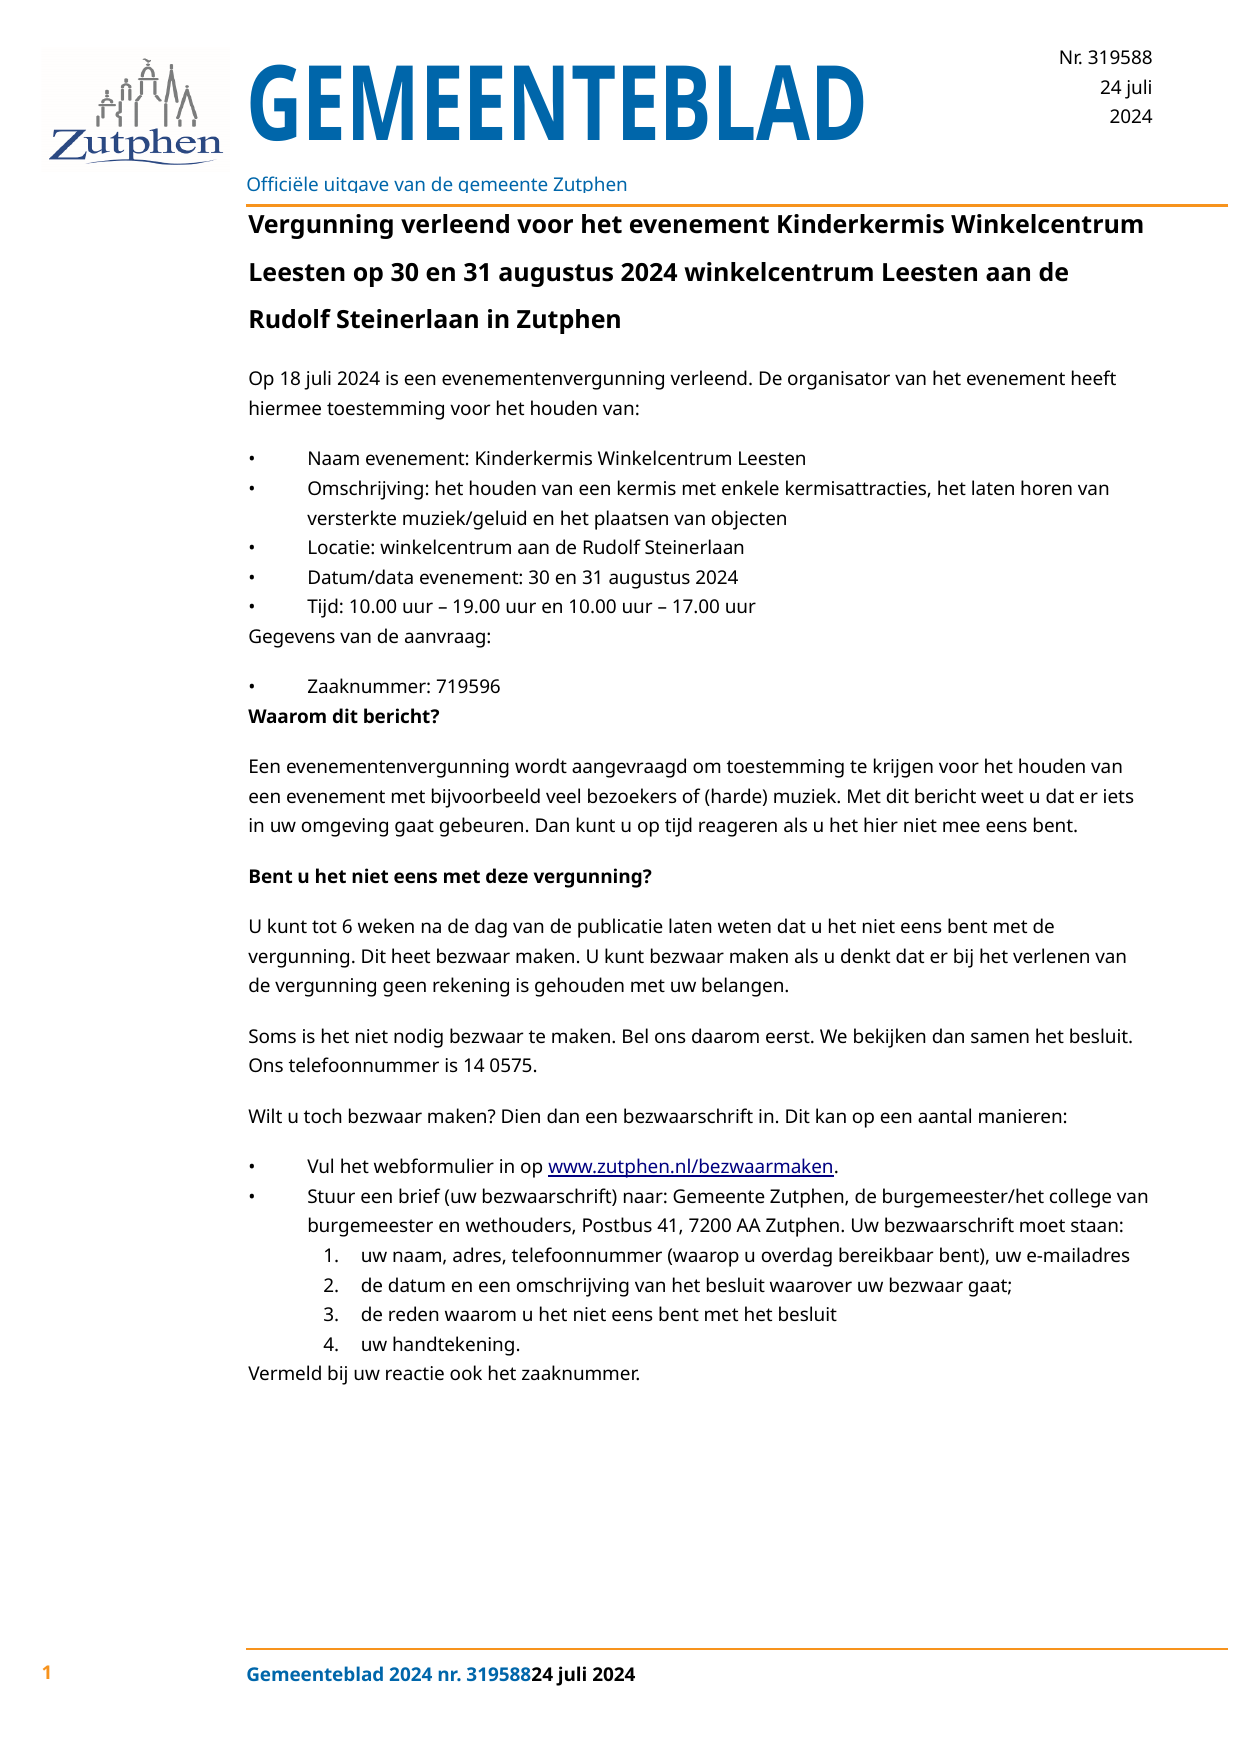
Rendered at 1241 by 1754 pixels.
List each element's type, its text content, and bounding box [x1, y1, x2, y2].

list Naam evenement: Kinderkermis Winkelcentrum Leesten [248, 446, 1152, 471]
text Vergunning verleend voor het evenement Kinderkermis Winkelcentrum Leesten op 30 en 31 augustus 2024 winkelcentrum Leesten aan de Rudolf Steinerlaan in Zutphen [248, 207, 1152, 336]
list Omschrijving: het houden van een kermis met enkele kermisattracties, het laten horen van versterkte muziek/geluid en het plaatsen van objecten [248, 475, 1152, 530]
text Vermeld bij uw reactie ook het zaaknummer. [248, 1361, 1152, 1386]
list Stuur een brief (uw bezwaarschrift) naar: Gemeente Zutphen, de burgemeester/het college van burgemeester en wethouders, Postbus 41, 7200 AA Zutphen. Uw bezwaarschrift moet staan: [248, 1183, 1152, 1238]
text Waarom dit bericht? [248, 703, 1152, 729]
list de datum en een omschrijving van het besluit waarover uw bezwaar gaat; [323, 1272, 1152, 1297]
list uw naam, adres, telefoonnummer (waarop u overdag bereikbaar bent), uw e-mailadres [323, 1242, 1152, 1268]
text Bent u het niet eens met deze vergunning? [248, 863, 1152, 889]
text Op 18 juli 2024 is een evenementenvergunning verleend. De organisator van het evenement heeft hiermee toestemming voor het houden van: [248, 366, 1152, 421]
list Tijd: 10.00 uur – 19.00 uur en 10.00 uur – 17.00 uur [248, 593, 1152, 619]
list Zaaknummer: 719596 [248, 673, 1152, 699]
text Gegevens van de aanvraag: [248, 623, 1152, 649]
text Een evenementenvergunning wordt aangevraagd om toestemming te krijgen voor het houden van een evenement met bijvoorbeeld veel bezoekers of (harde) muziek. Met dit bericht weet u dat er iets in uw omgeving gaat gebeuren. Dan kunt u op tijd reageren als u het hier niet mee eens bent. [248, 753, 1152, 838]
list Locatie: winkelcentrum aan de Rudolf Steinerlaan [248, 534, 1152, 560]
list uw handtekening. [323, 1331, 1152, 1357]
list Vul het webformulier in op www.zutphen.nl/bezwaarmaken. [248, 1153, 1152, 1179]
list de reden waarom u het niet eens bent met het besluit [323, 1301, 1152, 1327]
picture [41, 47, 231, 172]
list Datum/data evenement: 30 en 31 augustus 2024 [248, 564, 1152, 589]
text Soms is het niet nodig bezwaar te maken. Bel ons daarom eerst. We bekijken dan samen het besluit. Ons telefoonnummer is 14 0575. [248, 1023, 1152, 1078]
text Wilt u toch bezwaar maken? Dien dan een bezwaarschrift in. Dit kan op een aantal manieren: [248, 1103, 1152, 1129]
text U kunt tot 6 weken na de dag van de publicatie laten weten dat u het niet eens bent met de vergunning. Dit heet bezwaar maken. U kunt bezwaar maken als u denkt dat er bij het verlenen van de vergunning geen rekening is gehouden met uw belangen. [248, 913, 1152, 998]
